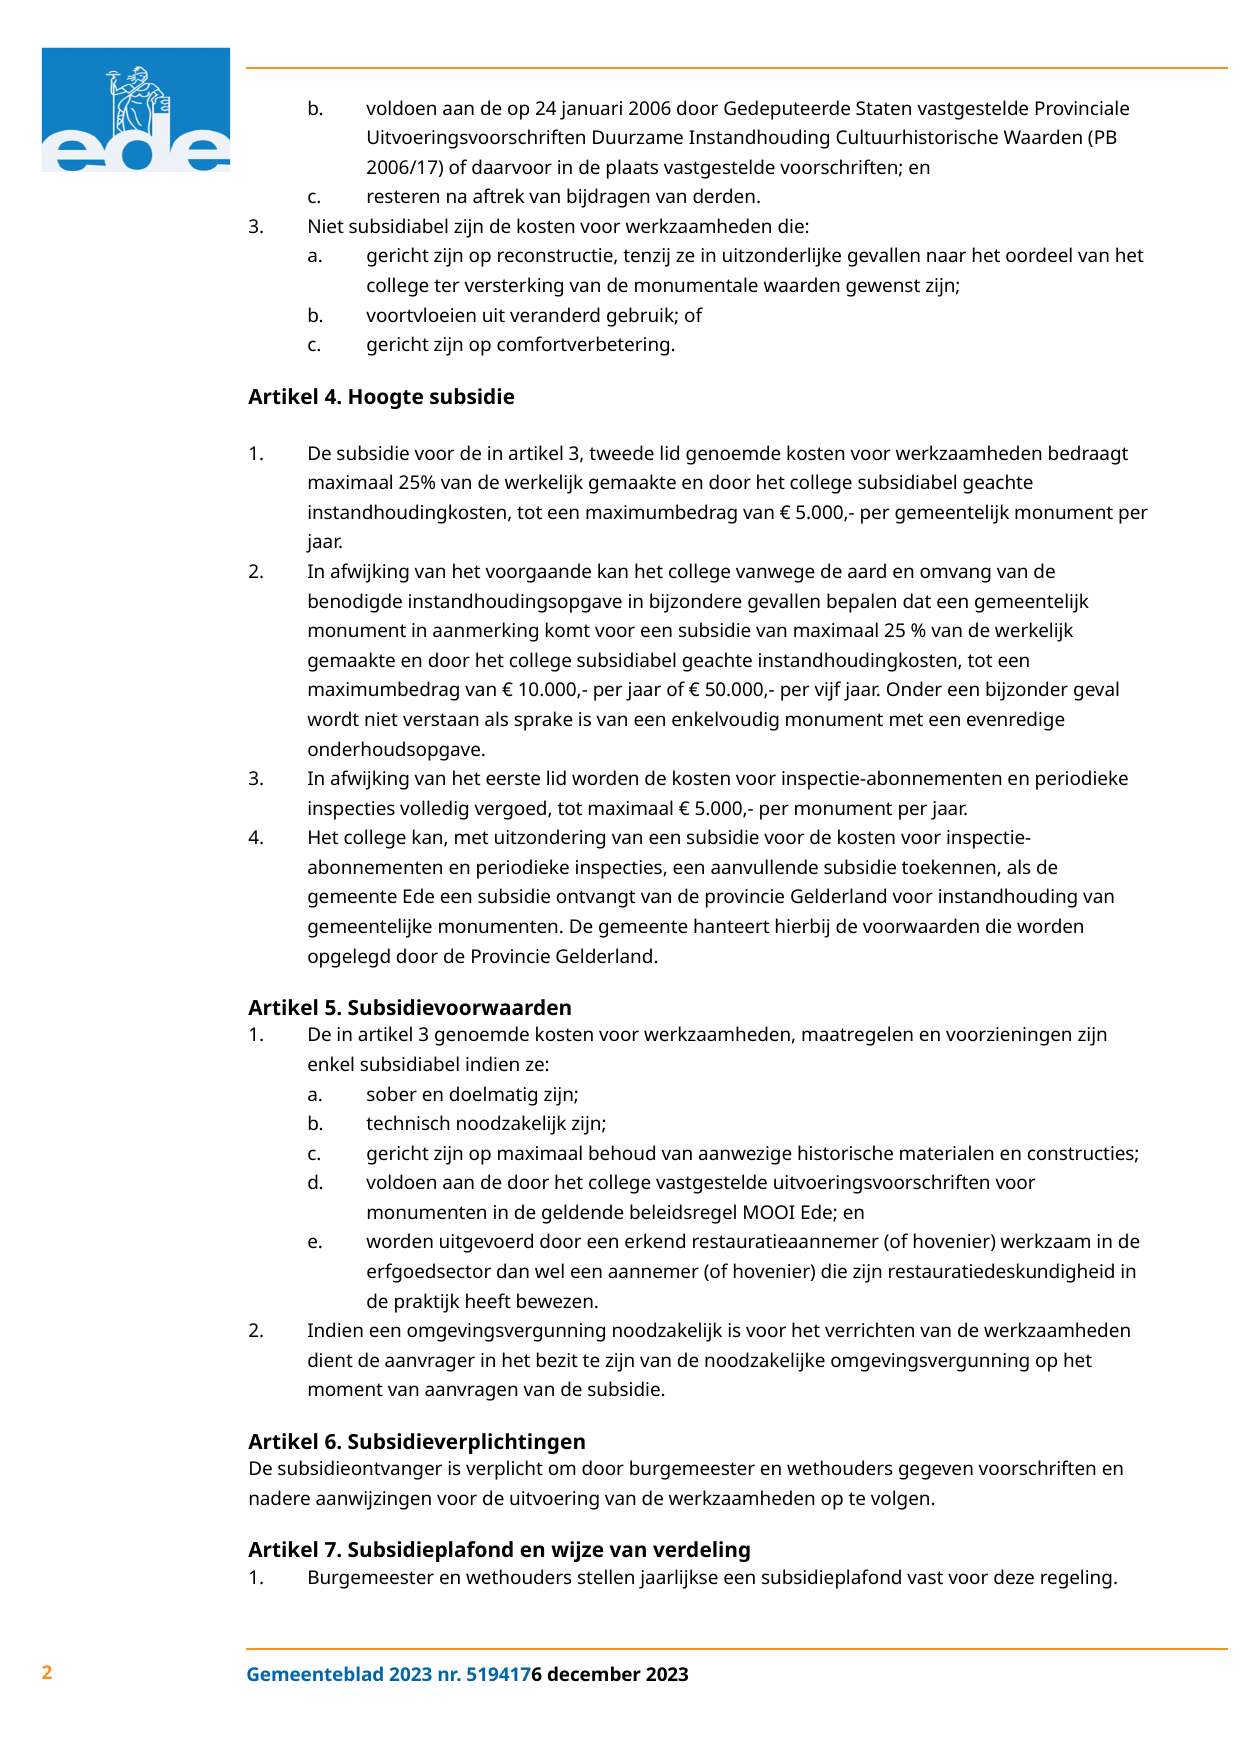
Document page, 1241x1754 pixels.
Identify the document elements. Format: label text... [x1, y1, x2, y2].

list De subsidie voor de in artikel 3, tweede lid genoemde kosten voor werkzaamheden bedraagt maximaal 25% van de werkelijk gemaakte en door het college subsidiabel geachte instandhoudingkosten, tot een maximumbedrag van € 5.000,- per gemeentelijk monument per jaar. [248, 440, 1152, 554]
text Artikel 4. Hoogte subsidie [248, 382, 1152, 410]
list voldoen aan de door het college vastgestelde uitvoeringsvoorschriften voor monumenten in de geldende beleidsregel MOOI Ede; en [307, 1169, 1152, 1225]
list In afwijking van het voorgaande kan het college vanwege de aard en omvang van de benodigde instandhoudingsopgave in bijzondere gevallen bepalen dat een gemeentelijk monument in aanmerking komt voor een subsidie van maximaal 25 % van de werkelijk gemaakte en door het college subsidiabel geachte instandhoudingkosten, tot een maximumbedrag van € 10.000,- per jaar of € 50.000,- per vijf jaar. Onder een bijzonder geval wordt niet verstaan als sprake is van een enkelvoudig monument met een evenredige onderhoudsopgave. [248, 558, 1152, 761]
text Artikel 5. Subsidievoorwaarden [248, 993, 1152, 1022]
list worden uitgevoerd door een erkend restauratieaannemer (of hovenier) werkzaam in de erfgoedsector dan wel een aannemer (of hovenier) die zijn restauratiedeskundigheid in de praktijk heeft bewezen. [307, 1229, 1152, 1314]
list In afwijking van het eerste lid worden de kosten voor inspectie-abonnementen en periodieke inspecties volledig vergoed, tot maximaal € 5.000,- per monument per jaar. [248, 765, 1152, 821]
list voldoen aan de op 24 januari 2006 door Gedeputeerde Staten vastgestelde Provinciale Uitvoeringsvoorschriften Duurzame Instandhouding Cultuurhistorische Waarden (PB 2006/17) of daarvoor in de plaats vastgestelde voorschriften; en [307, 95, 1152, 180]
text De subsidieontvanger is verplicht om door burgemeester en wethouders gegeven voorschriften en nadere aanwijzingen voor de uitvoering van de werkzaamheden op te volgen. [248, 1456, 1152, 1511]
text Artikel 6. Subsidieverplichtingen [248, 1427, 1152, 1456]
list technisch noodzakelijk zijn; [307, 1110, 1152, 1136]
text Artikel 7. Subsidieplafond en wijze van verdeling [248, 1536, 1152, 1564]
picture [41, 47, 231, 172]
list Burgemeester en wethouders stellen jaarlijkse een subsidieplafond vast voor deze regeling. [248, 1564, 1152, 1590]
list gericht zijn op maximaal behoud van aanwezige historische materialen en constructies; [307, 1140, 1152, 1166]
list De in artikel 3 genoemde kosten voor werkzaamheden, maatregelen en voorzieningen zijn enkel subsidiabel indien ze: [248, 1022, 1152, 1077]
list Niet subsidiabel zijn de kosten voor werkzaamheden die: [248, 213, 1152, 239]
list voortvloeien uit veranderd gebruik; of [307, 302, 1152, 328]
list Het college kan, met uitzondering van een subsidie voor de kosten voor inspectie-abonnementen en periodieke inspecties, een aanvullende subsidie toekennen, als de gemeente Ede een subsidie ontvangt van de provincie Gelderland voor instandhouding van gemeentelijke monumenten. De gemeente hanteert hierbij de voorwaarden die worden opgelegd door de Provincie Gelderland. [248, 824, 1152, 968]
list gericht zijn op comfortverbetering. [307, 331, 1152, 357]
list resteren na aftrek van bijdragen van derden. [307, 183, 1152, 209]
list sober en doelmatig zijn; [307, 1081, 1152, 1107]
list gericht zijn op reconstructie, tenzij ze in uitzonderlijke gevallen naar het oordeel van het college ter versterking van de monumentale waarden gewenst zijn; [307, 243, 1152, 298]
list Indien een omgevingsvergunning noodzakelijk is voor het verrichten van de werkzaamheden dient de aanvrager in het bezit te zijn van de noodzakelijke omgevingsvergunning op het moment van aanvragen van de subsidie. [248, 1317, 1152, 1402]
